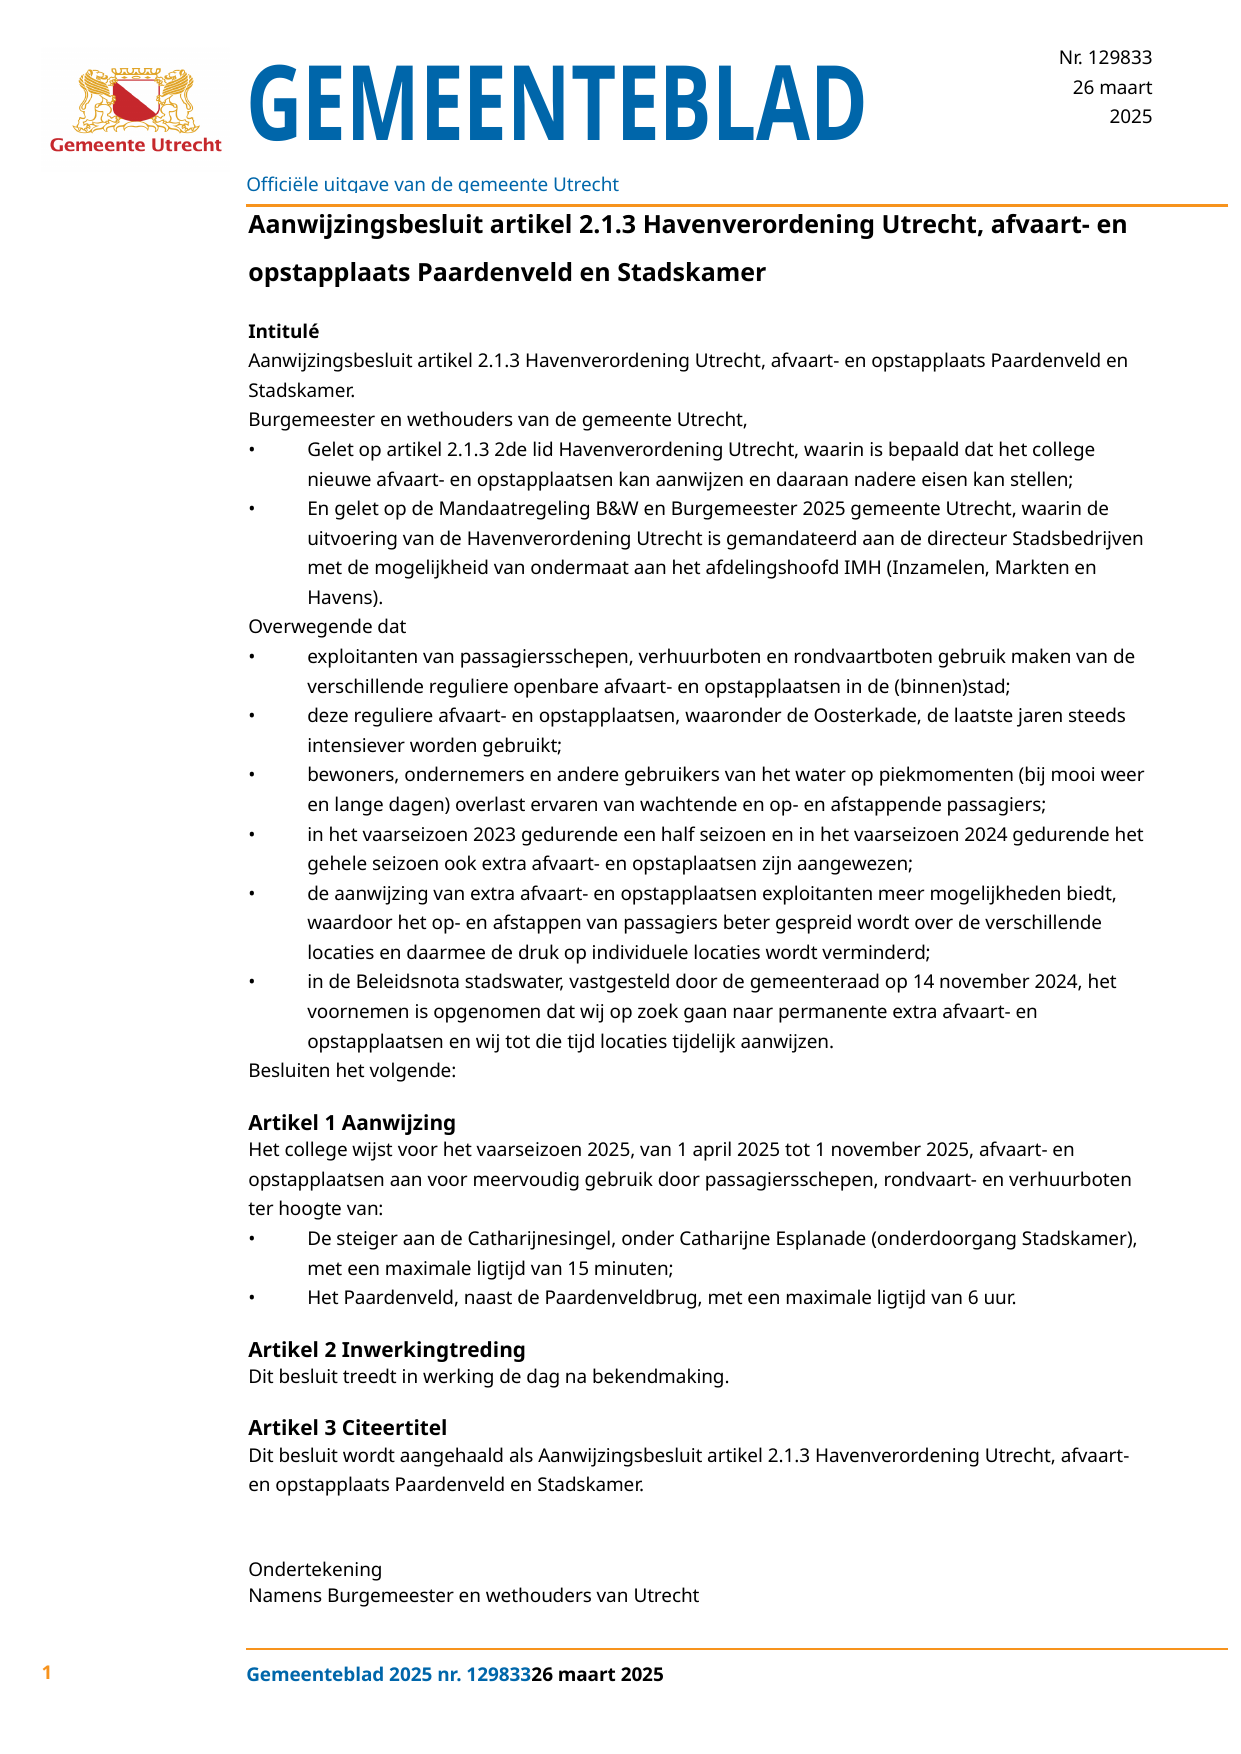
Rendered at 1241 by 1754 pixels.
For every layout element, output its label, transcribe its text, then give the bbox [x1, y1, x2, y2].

list deze reguliere afvaart- en opstapplaatsen, waaronder de Oosterkade, de laatste jaren steeds intensiever worden gebruikt; [248, 702, 1152, 758]
picture [41, 47, 231, 172]
text Aanwijzingsbesluit artikel 2.1.3 Havenverordening Utrecht, afvaart- en opstapplaats Paardenveld en Stadskamer. [248, 347, 1152, 403]
text Dit besluit treedt in werking de dag na bekendmaking. [248, 1363, 1152, 1389]
text Artikel 2 Inwerkingtreding [248, 1335, 1152, 1363]
text Namens Burgemeester en wethouders van Utrecht [248, 1582, 1152, 1608]
list exploitanten van passagiersschepen, verhuurboten en rondvaartboten gebruik maken van de verschillende reguliere openbare afvaart- en opstapplaatsen in de (binnen)stad; [248, 643, 1152, 699]
text Burgemeester en wethouders van de gemeente Utrecht, [248, 407, 1152, 432]
text Artikel 3 Citeertitel [248, 1413, 1152, 1442]
text Het college wijst voor het vaarseizoen 2025, van 1 april 2025 tot 1 november 2025, afvaart- en opstapplaatsen aan voor meervoudig gebruik door passagiersschepen, rondvaart- en verhuurboten ter hoogte van: [248, 1136, 1152, 1221]
text Overwegende dat [248, 614, 1152, 639]
text Intitulé [248, 318, 1152, 344]
list En gelet op de Mandaatregeling B&W en Burgemeester 2025 gemeente Utrecht, waarin de uitvoering van de Havenverordening Utrecht is gemandateerd aan de directeur Stadsbedrijven met de mogelijkheid van ondermaat aan het afdelingshoofd IMH (Inzamelen, Markten en Havens). [248, 495, 1152, 610]
list bewoners, ondernemers en andere gebruikers van het water op piekmomenten (bij mooi weer en lange dagen) overlast ervaren van wachtende en op- en afstappende passagiers; [248, 762, 1152, 817]
text Aanwijzingsbesluit artikel 2.1.3 Havenverordening Utrecht, afvaart- en opstapplaats Paardenveld en Stadskamer [248, 207, 1152, 288]
list in de Beleidsnota stadswater, vastgesteld door de gemeenteraad op 14 november 2024, het voornemen is opgenomen dat wij op zoek gaan naar permanente extra afvaart- en opstapplaatsen en wij tot die tijd locaties tijdelijk aanwijzen. [248, 969, 1152, 1054]
text Dit besluit wordt aangehaald als Aanwijzingsbesluit artikel 2.1.3 Havenverordening Utrecht, afvaart- en opstapplaats Paardenveld en Stadskamer. [248, 1442, 1152, 1497]
text Ondertekening [248, 1556, 1152, 1582]
list de aanwijzing van extra afvaart- en opstapplaatsen exploitanten meer mogelijkheden biedt, waardoor het op- en afstappen van passagiers beter gespreid wordt over de verschillende locaties en daarmee de druk op individuele locaties wordt verminderd; [248, 880, 1152, 965]
list De steiger aan de Catharijnesingel, onder Catharijne Esplanade (onderdoorgang Stadskamer), met een maximale ligtijd van 15 minuten; [248, 1225, 1152, 1280]
list Gelet op artikel 2.1.3 2de lid Havenverordening Utrecht, waarin is bepaald dat het college nieuwe afvaart- en opstapplaatsen kan aanwijzen en daaraan nadere eisen kan stellen; [248, 436, 1152, 492]
text Artikel 1 Aanwijzing [248, 1108, 1152, 1136]
text Besluiten het volgende: [248, 1057, 1152, 1083]
list in het vaarseizoen 2023 gedurende een half seizoen en in het vaarseizoen 2024 gedurende het gehele seizoen ook extra afvaart- en opstaplaatsen zijn aangewezen; [248, 821, 1152, 876]
list Het Paardenveld, naast de Paardenveldbrug, met een maximale ligtijd van 6 uur. [248, 1284, 1152, 1310]
